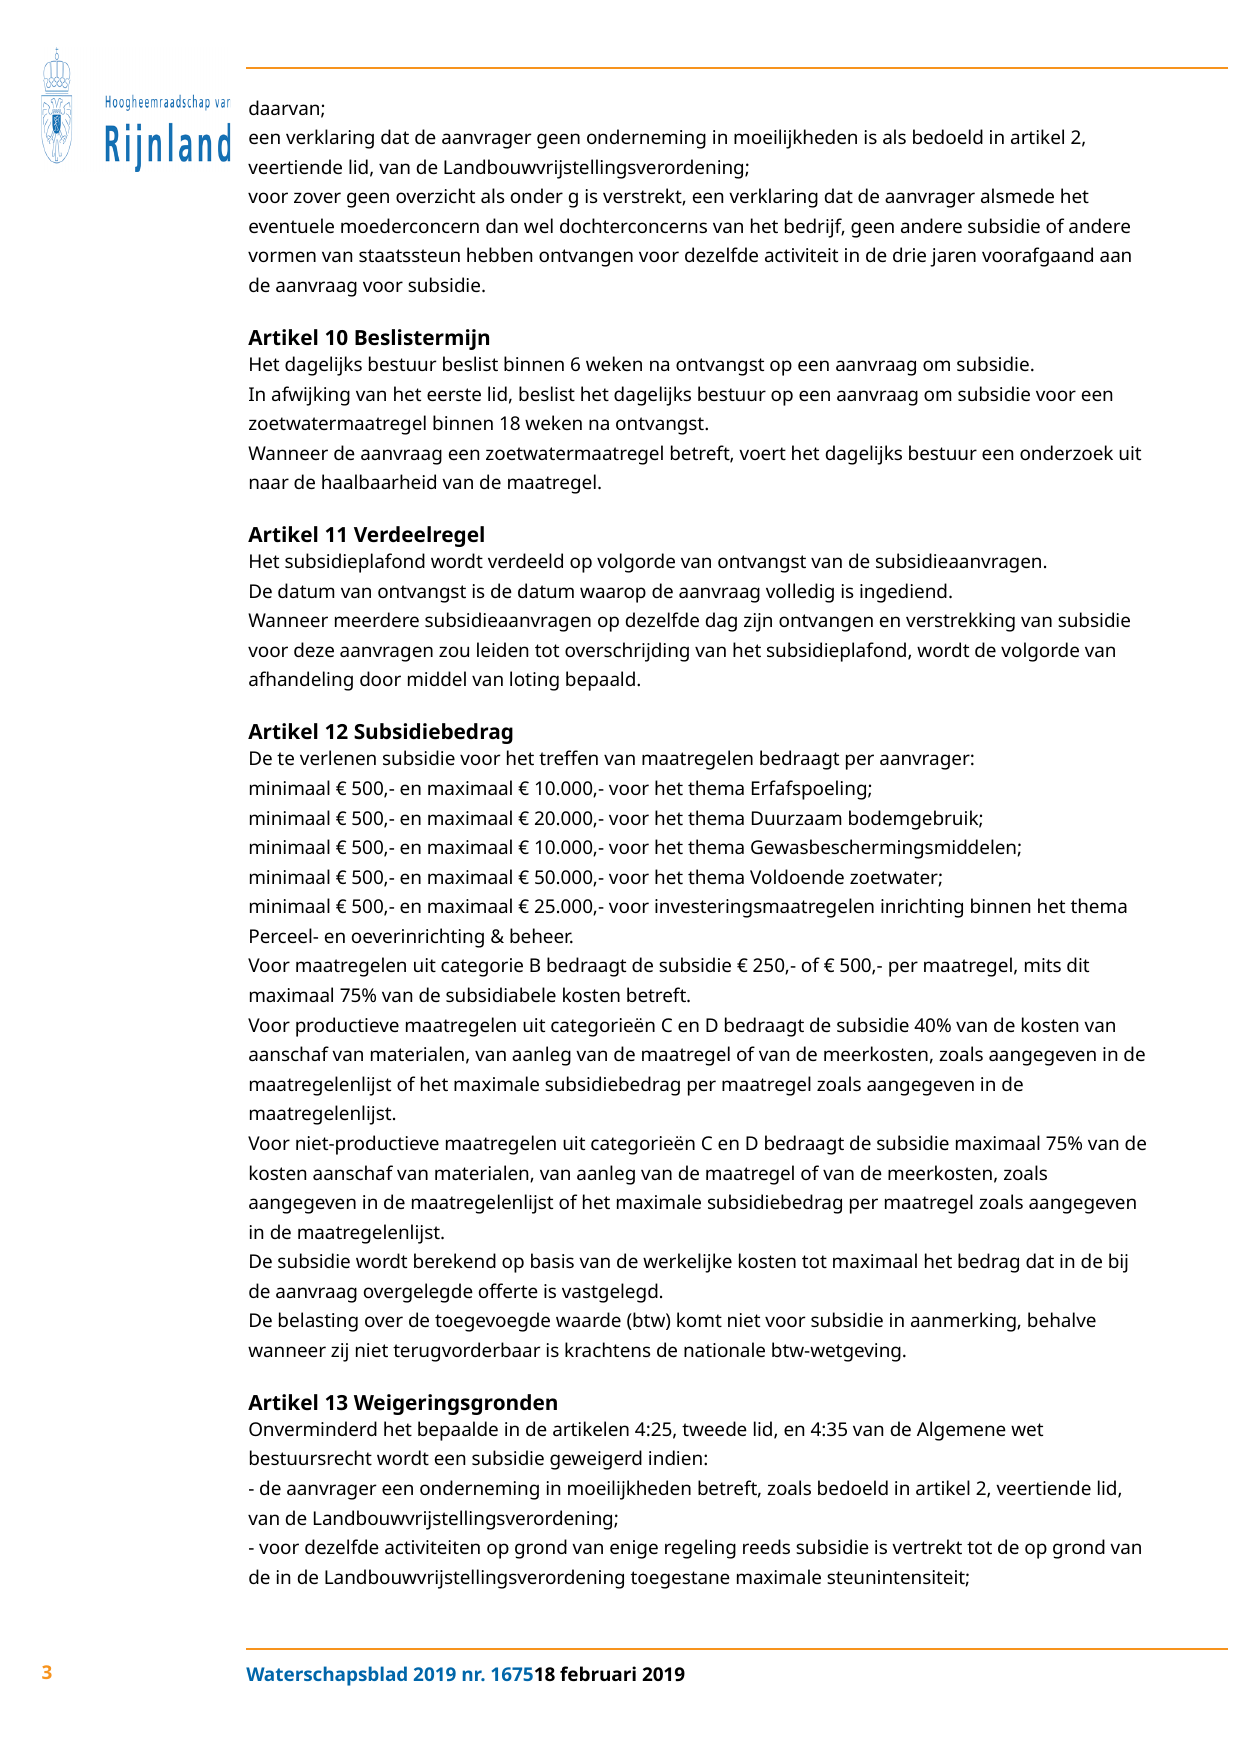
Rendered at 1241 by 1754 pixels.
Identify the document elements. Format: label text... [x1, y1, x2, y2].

text Artikel 10 Beslistermijn [248, 323, 1152, 351]
text Het subsidieplafond wordt verdeeld op volgorde van ontvangst van de subsidieaanvragen. [248, 548, 1152, 574]
text De belasting over de toegevoegde waarde (btw) komt niet voor subsidie in aanmerking, behalve wanneer zij niet terugvorderbaar is krachtens de nationale btw-wetgeving. [248, 1308, 1152, 1363]
text Voor niet-productieve maatregelen uit categorieën C en D bedraagt de subsidie maximaal 75% van de kosten aanschaf van materialen, van aanleg van de maatregel of van de meerkosten, zoals aangegeven in de maatregelenlijst of het maximale subsidiebedrag per maatregel zoals aangegeven in de maatregelenlijst. [248, 1130, 1152, 1244]
text minimaal € 500,- en maximaal € 25.000,- voor investeringsmaatregelen inrichting binnen het thema Perceel- en oeverinrichting & beheer. [248, 893, 1152, 949]
text De datum van ontvangst is de datum waarop de aanvraag volledig is ingediend. [248, 578, 1152, 604]
text daarvan; [248, 95, 1152, 121]
text De te verlenen subsidie voor het treffen van maatregelen bedraagt per aanvrager: [248, 746, 1152, 771]
text Wanneer de aanvraag een zoetwatermaatregel betreft, voert het dagelijks bestuur een onderzoek uit naar de haalbaarheid van de maatregel. [248, 440, 1152, 495]
text minimaal € 500,- en maximaal € 10.000,- voor het thema Gewasbeschermingsmiddelen; [248, 834, 1152, 860]
text - de aanvrager een onderneming in moeilijkheden betreft, zoals bedoeld in artikel 2, veertiende lid, van de Landbouwvrijstellingsverordening; [248, 1475, 1152, 1531]
text minimaal € 500,- en maximaal € 50.000,- voor het thema Voldoende zoetwater; [248, 864, 1152, 889]
picture [41, 47, 231, 172]
text - voor dezelfde activiteiten op grond van enige regeling reeds subsidie is vertrekt tot de op grond van de in de Landbouwvrijstellingsverordening toegestane maximale steunintensiteit; [248, 1534, 1152, 1590]
text minimaal € 500,- en maximaal € 20.000,- voor het thema Duurzaam bodemgebruik; [248, 805, 1152, 830]
text Voor maatregelen uit categorie B bedraagt de subsidie € 250,- of € 500,- per maatregel, mits dit maximaal 75% van de subsidiabele kosten betreft. [248, 953, 1152, 1008]
text Artikel 12 Subsidiebedrag [248, 717, 1152, 746]
text De subsidie wordt berekend op basis van de werkelijke kosten tot maximaal het bedrag dat in de bij de aanvraag overgelegde offerte is vastgelegd. [248, 1248, 1152, 1304]
text Het dagelijks bestuur beslist binnen 6 weken na ontvangst op een aanvraag om subsidie. [248, 351, 1152, 377]
text Onverminderd het bepaalde in de artikelen 4:25, tweede lid, en 4:35 van de Algemene wet bestuursrecht wordt een subsidie geweigerd indien: [248, 1416, 1152, 1471]
text Wanneer meerdere subsidieaanvragen op dezelfde dag zijn ontvangen en verstrekking van subsidie voor deze aanvragen zou leiden tot overschrijding van het subsidieplafond, wordt de volgorde van afhandeling door middel van loting bepaald. [248, 607, 1152, 692]
text Artikel 11 Verdeelregel [248, 520, 1152, 548]
text minimaal € 500,- en maximaal € 10.000,- voor het thema Erfafspoeling; [248, 775, 1152, 801]
text een verklaring dat de aanvrager geen onderneming in moeilijkheden is als bedoeld in artikel 2, veertiende lid, van de Landbouwvrijstellingsverordening; [248, 124, 1152, 180]
text Voor productieve maatregelen uit categorieën C en D bedraagt de subsidie 40% van de kosten van aanschaf van materialen, van aanleg van de maatregel of van de meerkosten, zoals aangegeven in de maatregelenlijst of het maximale subsidiebedrag per maatregel zoals aangegeven in de maatregelenlijst. [248, 1012, 1152, 1126]
text In afwijking van het eerste lid, beslist het dagelijks bestuur op een aanvraag om subsidie voor een zoetwatermaatregel binnen 18 weken na ontvangst. [248, 381, 1152, 436]
text Artikel 13 Weigeringsgronden [248, 1388, 1152, 1416]
text voor zover geen overzicht als onder g is verstrekt, een verklaring dat de aanvrager alsmede het eventuele moederconcern dan wel dochterconcerns van het bedrijf, geen andere subsidie of andere vormen van staatssteun hebben ontvangen voor dezelfde activiteit in de drie jaren voorafgaand aan de aanvraag voor subsidie. [248, 183, 1152, 298]
